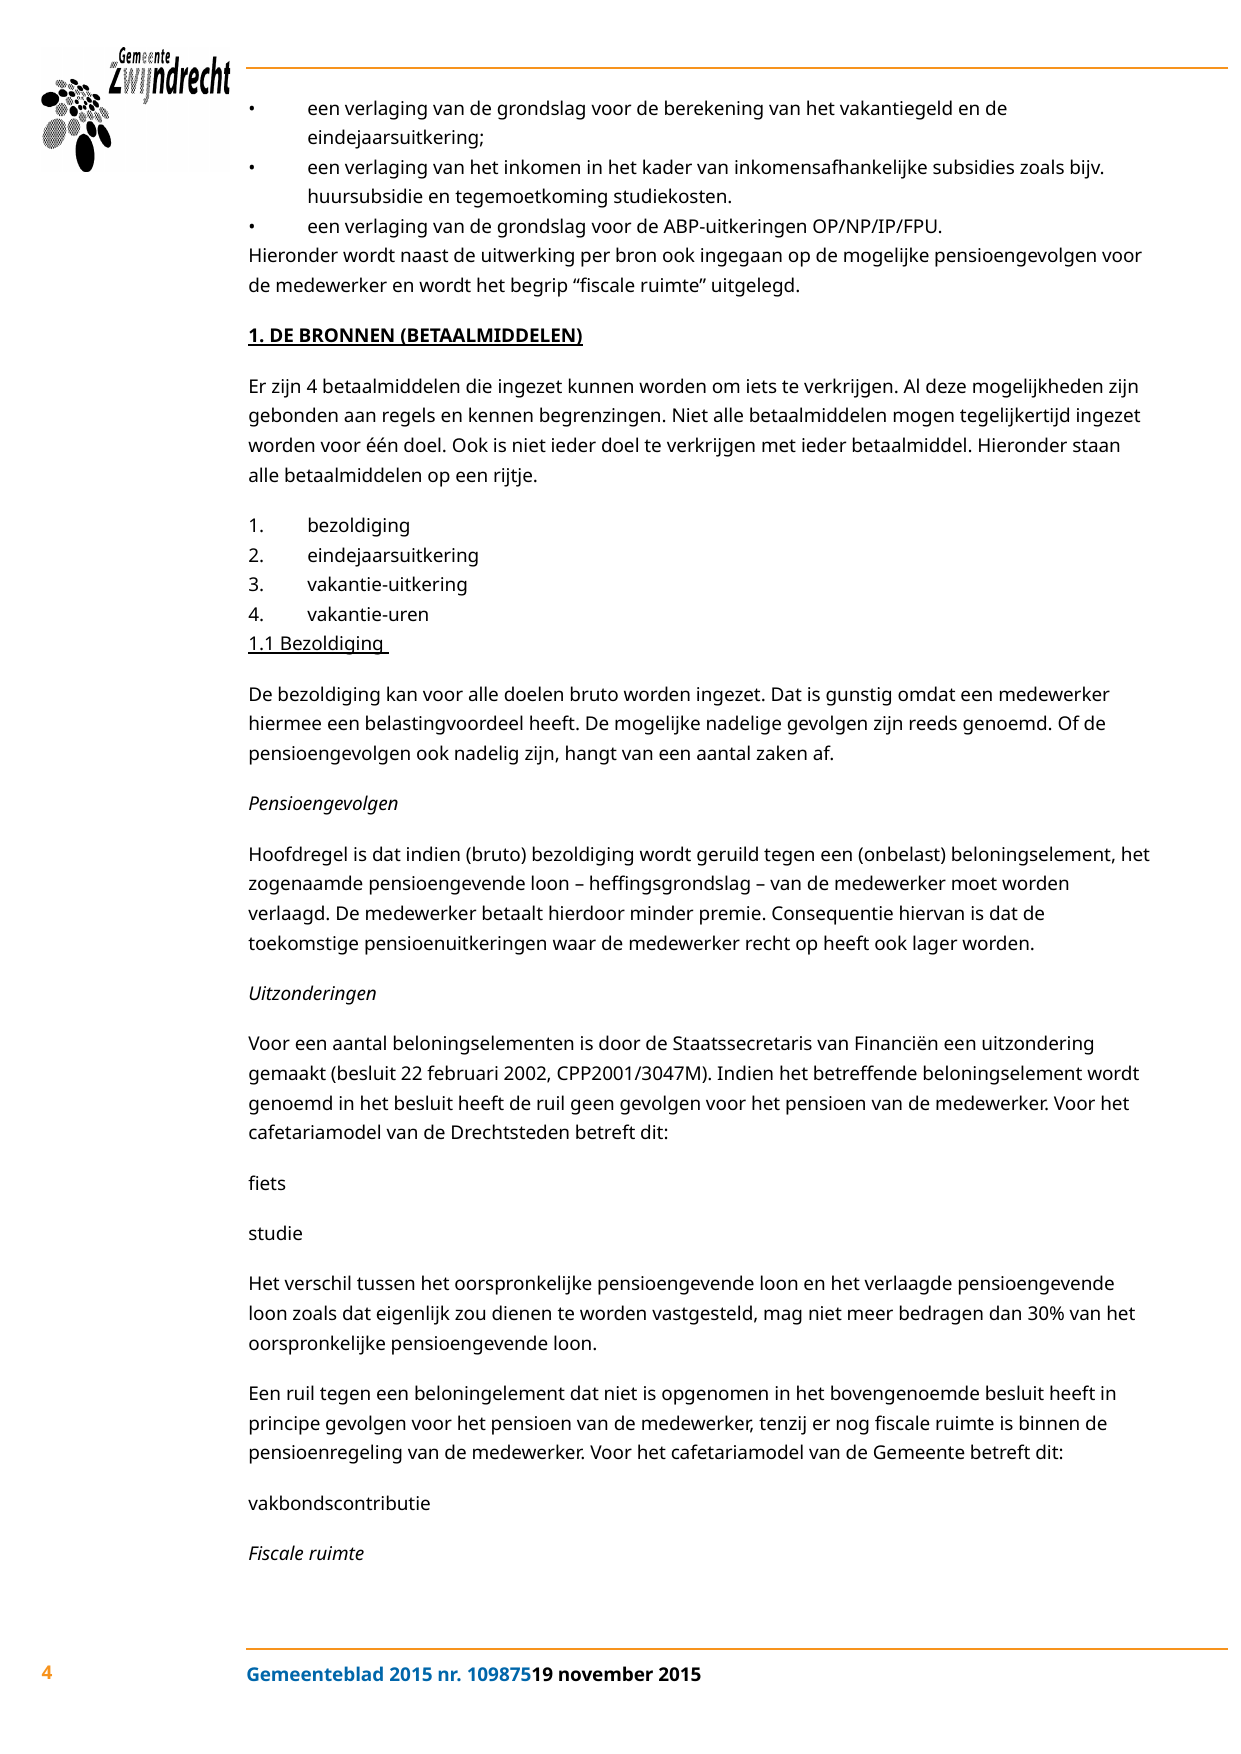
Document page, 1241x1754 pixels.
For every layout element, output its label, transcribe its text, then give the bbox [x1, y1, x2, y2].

text De bezoldiging kan voor alle doelen bruto worden ingezet. Dat is gunstig omdat een medewerker hiermee een belastingvoordeel heeft. De mogelijke nadelige gevolgen zijn reeds genoemd. Of de pensioengevolgen ook nadelig zijn, hangt van een aantal zaken af. [248, 681, 1152, 766]
text Een ruil tegen een beloningelement dat niet is opgenomen in het bovengenoemde besluit heeft in principe gevolgen voor het pensioen van de medewerker, tenzij er nog fiscale ruimte is binnen de pensioenregeling van de medewerker. Voor het cafetariamodel van de Gemeente betreft dit: [248, 1380, 1152, 1465]
text Uitzonderingen [248, 980, 1152, 1006]
text studie [248, 1220, 1152, 1246]
list eindejaarsuitkering [248, 542, 1152, 568]
text Er zijn 4 betaalmiddelen die ingezet kunnen worden om iets te verkrijgen. Al deze mogelijkheden zijn gebonden aan regels en kennen begrenzingen. Niet alle betaalmiddelen mogen tegelijkertijd ingezet worden voor één doel. Ook is niet ieder doel te verkrijgen met ieder betaalmiddel. Hieronder staan alle betaalmiddelen op een rijtje. [248, 373, 1152, 488]
list bezoldiging [248, 512, 1152, 538]
text Hieronder wordt naast de uitwerking per bron ook ingegaan op de mogelijke pensioengevolgen voor de medewerker en wordt het begrip “fiscale ruimte” uitgelegd. [248, 243, 1152, 298]
text Voor een aantal beloningselementen is door de Staatssecretaris van Financiën een uitzondering gemaakt (besluit 22 februari 2002, CPP2001/3047M). Indien het betreffende beloningselement wordt genoemd in het besluit heeft de ruil geen gevolgen voor het pensioen van de medewerker. Voor het cafetariamodel van de Drechtsteden betreft dit: [248, 1031, 1152, 1145]
text 1.1 Bezoldiging [248, 631, 1152, 656]
text Hoofdregel is dat indien (bruto) bezoldiging wordt geruild tegen een (onbelast) beloningselement, het zogenaamde pensioengevende loon – heffingsgrondslag – van de medewerker moet worden verlaagd. De medewerker betaalt hierdoor minder premie. Consequentie hiervan is dat de toekomstige pensioenuitkeringen waar de medewerker recht op heeft ook lager worden. [248, 841, 1152, 956]
text fiets [248, 1170, 1152, 1196]
list vakantie-uitkering [248, 571, 1152, 597]
list vakantie-uren [248, 601, 1152, 627]
list een verlaging van de grondslag voor de ABP-uitkeringen OP/NP/IP/FPU. [248, 213, 1152, 239]
list een verlaging van de grondslag voor de berekening van het vakantiegeld en de eindejaarsuitkering; [248, 95, 1152, 150]
text Fiscale ruimte [248, 1540, 1152, 1566]
picture [41, 47, 231, 172]
text vakbondscontributie [248, 1490, 1152, 1516]
text Pensioengevolgen [248, 791, 1152, 816]
list een verlaging van het inkomen in het kader van inkomensafhankelijke subsidies zoals bijv. huursubsidie en tegemoetkoming studiekosten. [248, 154, 1152, 209]
text 1. DE BRONNEN (BETAALMIDDELEN) [248, 323, 1152, 348]
text Het verschil tussen het oorspronkelijke pensioengevende loon en het verlaagde pensioengevende loon zoals dat eigenlijk zou dienen te worden vastgesteld, mag niet meer bedragen dan 30% van het oorspronkelijke pensioengevende loon. [248, 1271, 1152, 1356]
